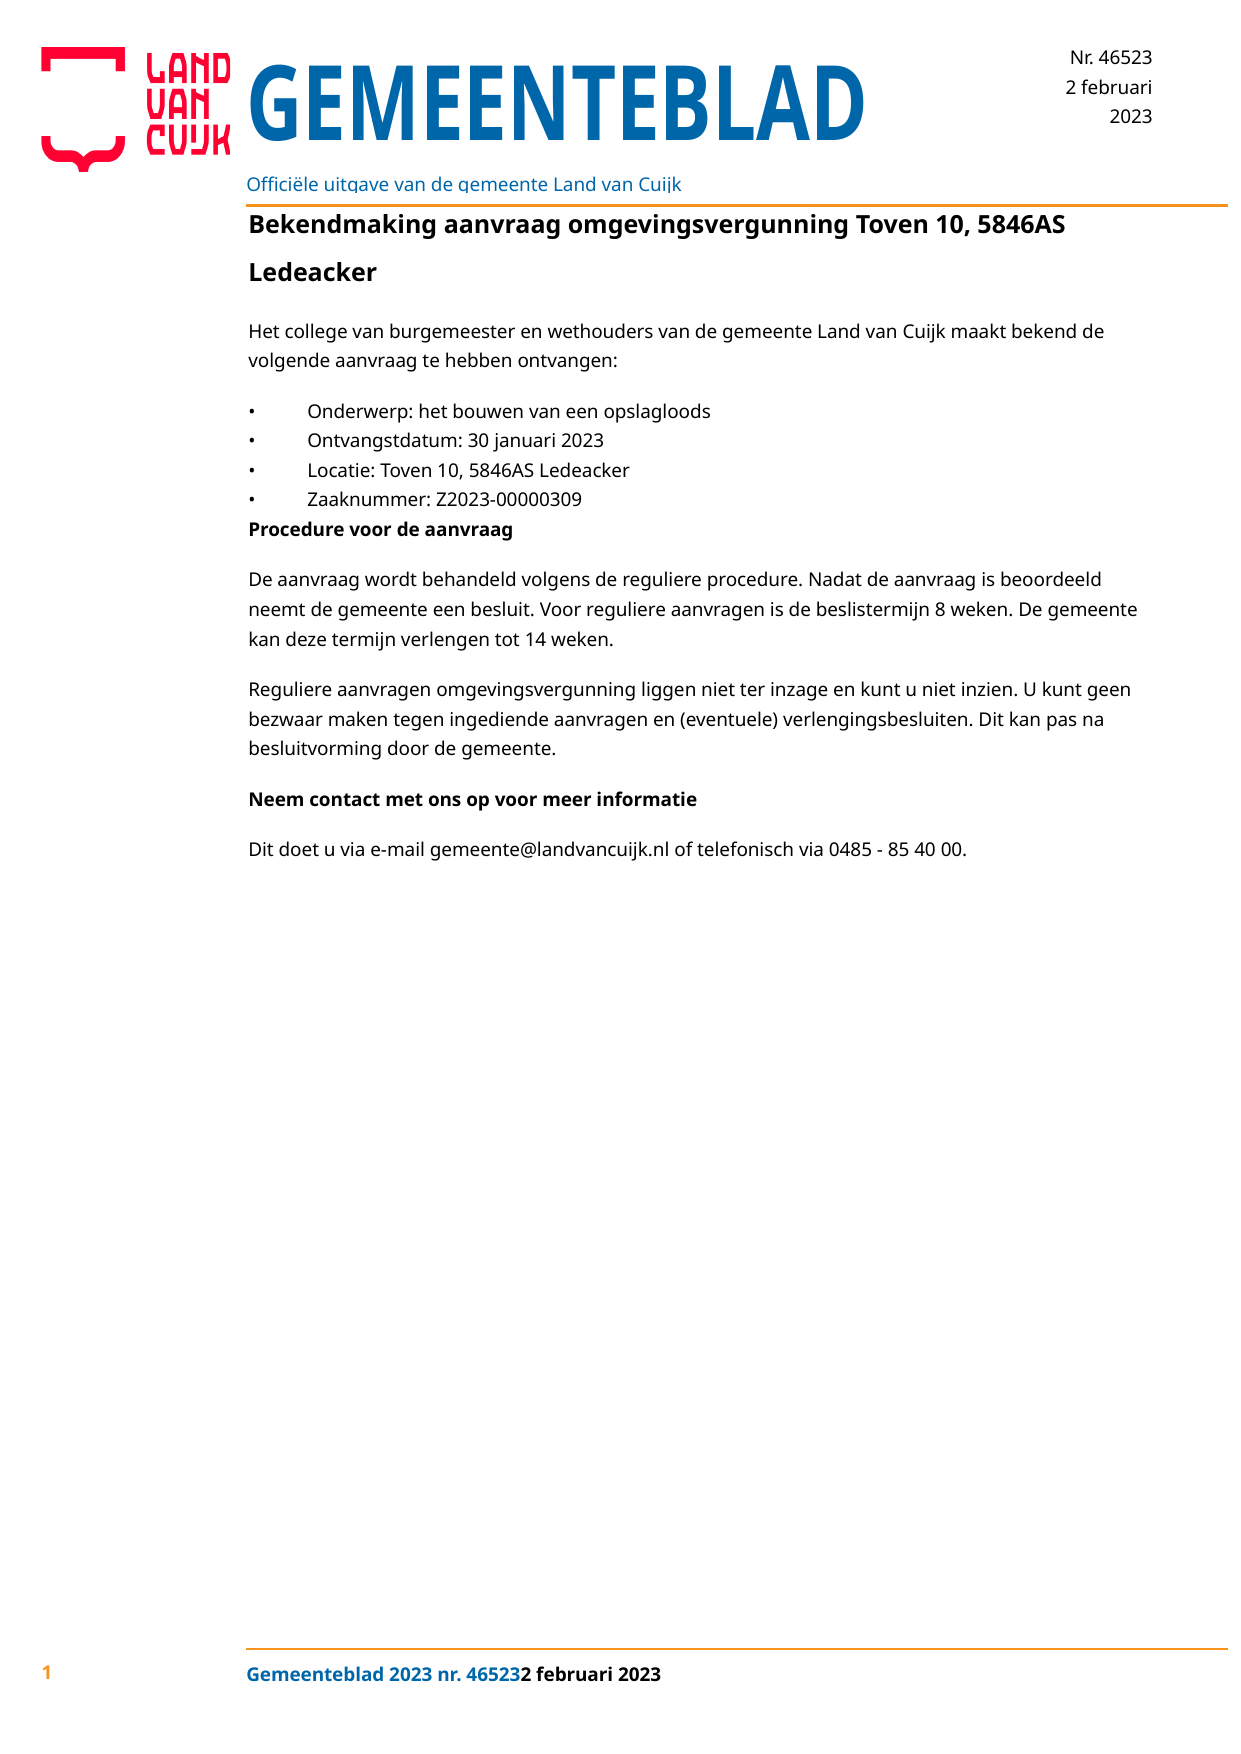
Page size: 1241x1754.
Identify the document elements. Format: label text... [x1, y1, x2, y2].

list Zaaknummer: Z2023-00000309 [248, 487, 1152, 512]
text Het college van burgemeester en wethouders van de gemeente Land van Cuijk maakt bekend de volgende aanvraag te hebben ontvangen: [248, 318, 1152, 373]
picture [41, 47, 231, 172]
list Ontvangstdatum: 30 januari 2023 [248, 427, 1152, 453]
text Reguliere aanvragen omgevingsvergunning liggen niet ter inzage en kunt u niet inzien. U kunt geen bezwaar maken tegen ingediende aanvragen en (eventuele) verlengingsbesluiten. Dit kan pas na besluitvorming door de gemeente. [248, 676, 1152, 761]
text Procedure voor de aanvraag [248, 516, 1152, 542]
text De aanvraag wordt behandeld volgens de reguliere procedure. Nadat de aanvraag is beoordeeld neemt de gemeente een besluit. Voor reguliere aanvragen is de beslistermijn 8 weken. De gemeente kan deze termijn verlengen tot 14 weken. [248, 567, 1152, 652]
text Dit doet u via e-mail gemeente@landvancuijk.nl of telefonisch via 0485 - 85 40 00. [248, 836, 1152, 862]
text Bekendmaking aanvraag omgevingsvergunning Toven 10, 5846AS Ledeacker [248, 207, 1152, 288]
text Neem contact met ons op voor meer informatie [248, 786, 1152, 812]
list Locatie: Toven 10, 5846AS Ledeacker [248, 457, 1152, 483]
list Onderwerp: het bouwen van een opslagloods [248, 398, 1152, 424]
